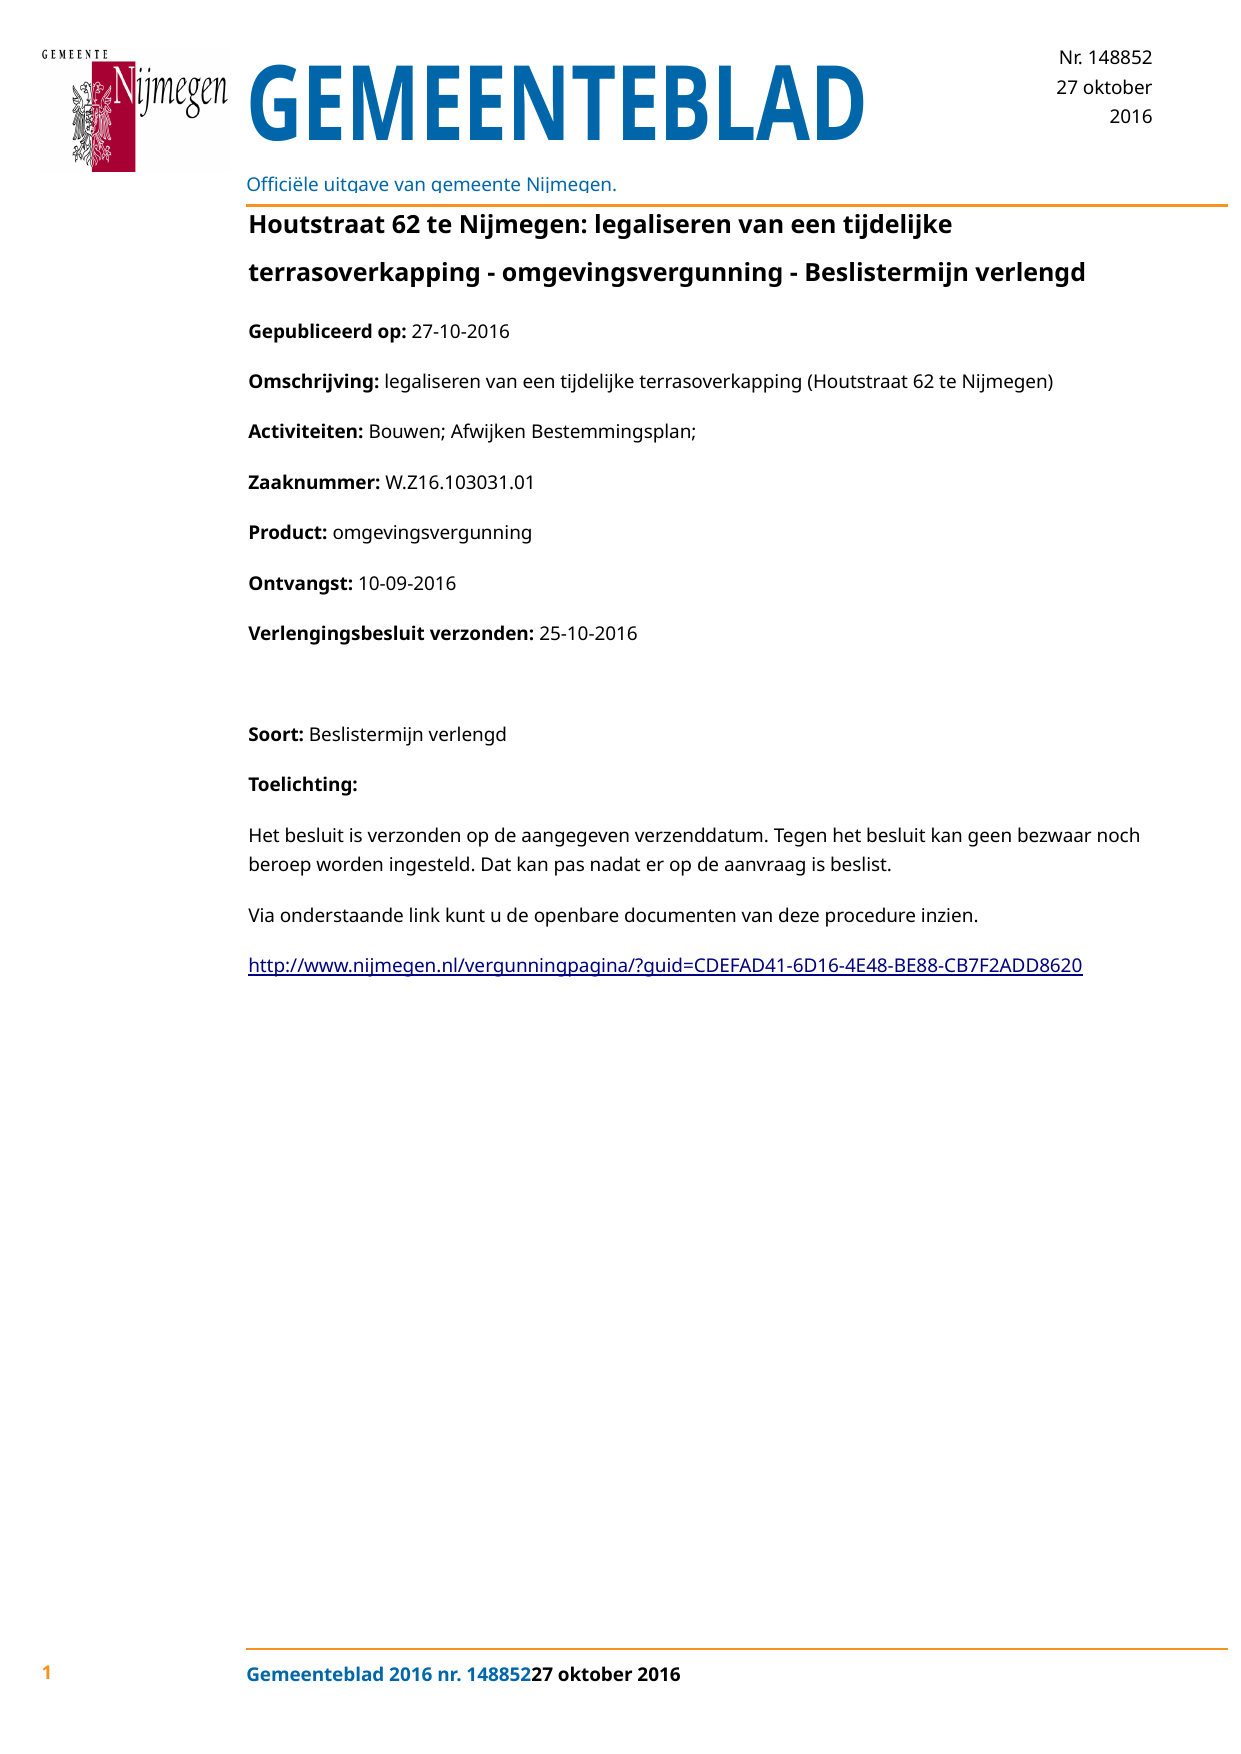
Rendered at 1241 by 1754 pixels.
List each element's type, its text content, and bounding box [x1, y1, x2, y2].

text Soort: Beslistermijn verlengd [248, 721, 1152, 747]
text Het besluit is verzonden op de aangegeven verzenddatum. Tegen het besluit kan geen bezwaar noch beroep worden ingesteld. Dat kan pas nadat er op de aanvraag is beslist. [248, 822, 1152, 877]
text Ontvangst: 10-09-2016 [248, 570, 1152, 596]
text Via onderstaande link kunt u de openbare documenten van deze procedure inzien. [248, 902, 1152, 928]
picture [41, 47, 231, 172]
text Verlengingsbesluit verzonden: 25-10-2016 [248, 620, 1152, 646]
text Toelichting: [248, 772, 1152, 797]
text Gepubliceerd op: 27-10-2016 [248, 318, 1152, 344]
text Houtstraat 62 te Nijmegen: legaliseren van een tijdelijke terrasoverkapping - omgevingsvergunning - Beslistermijn verlengd [248, 207, 1152, 288]
text Omschrijving: legaliseren van een tijdelijke terrasoverkapping (Houtstraat 62 te Nijmegen) [248, 368, 1152, 394]
text http://www.nijmegen.nl/vergunningpagina/?guid=CDEFAD41-6D16-4E48-BE88-CB7F2ADD8620 [248, 952, 1152, 978]
text Activiteiten: Bouwen; Afwijken Bestemmingsplan; [248, 419, 1152, 444]
text Product: omgevingsvergunning [248, 519, 1152, 545]
text Zaaknummer: W.Z16.103031.01 [248, 469, 1152, 495]
